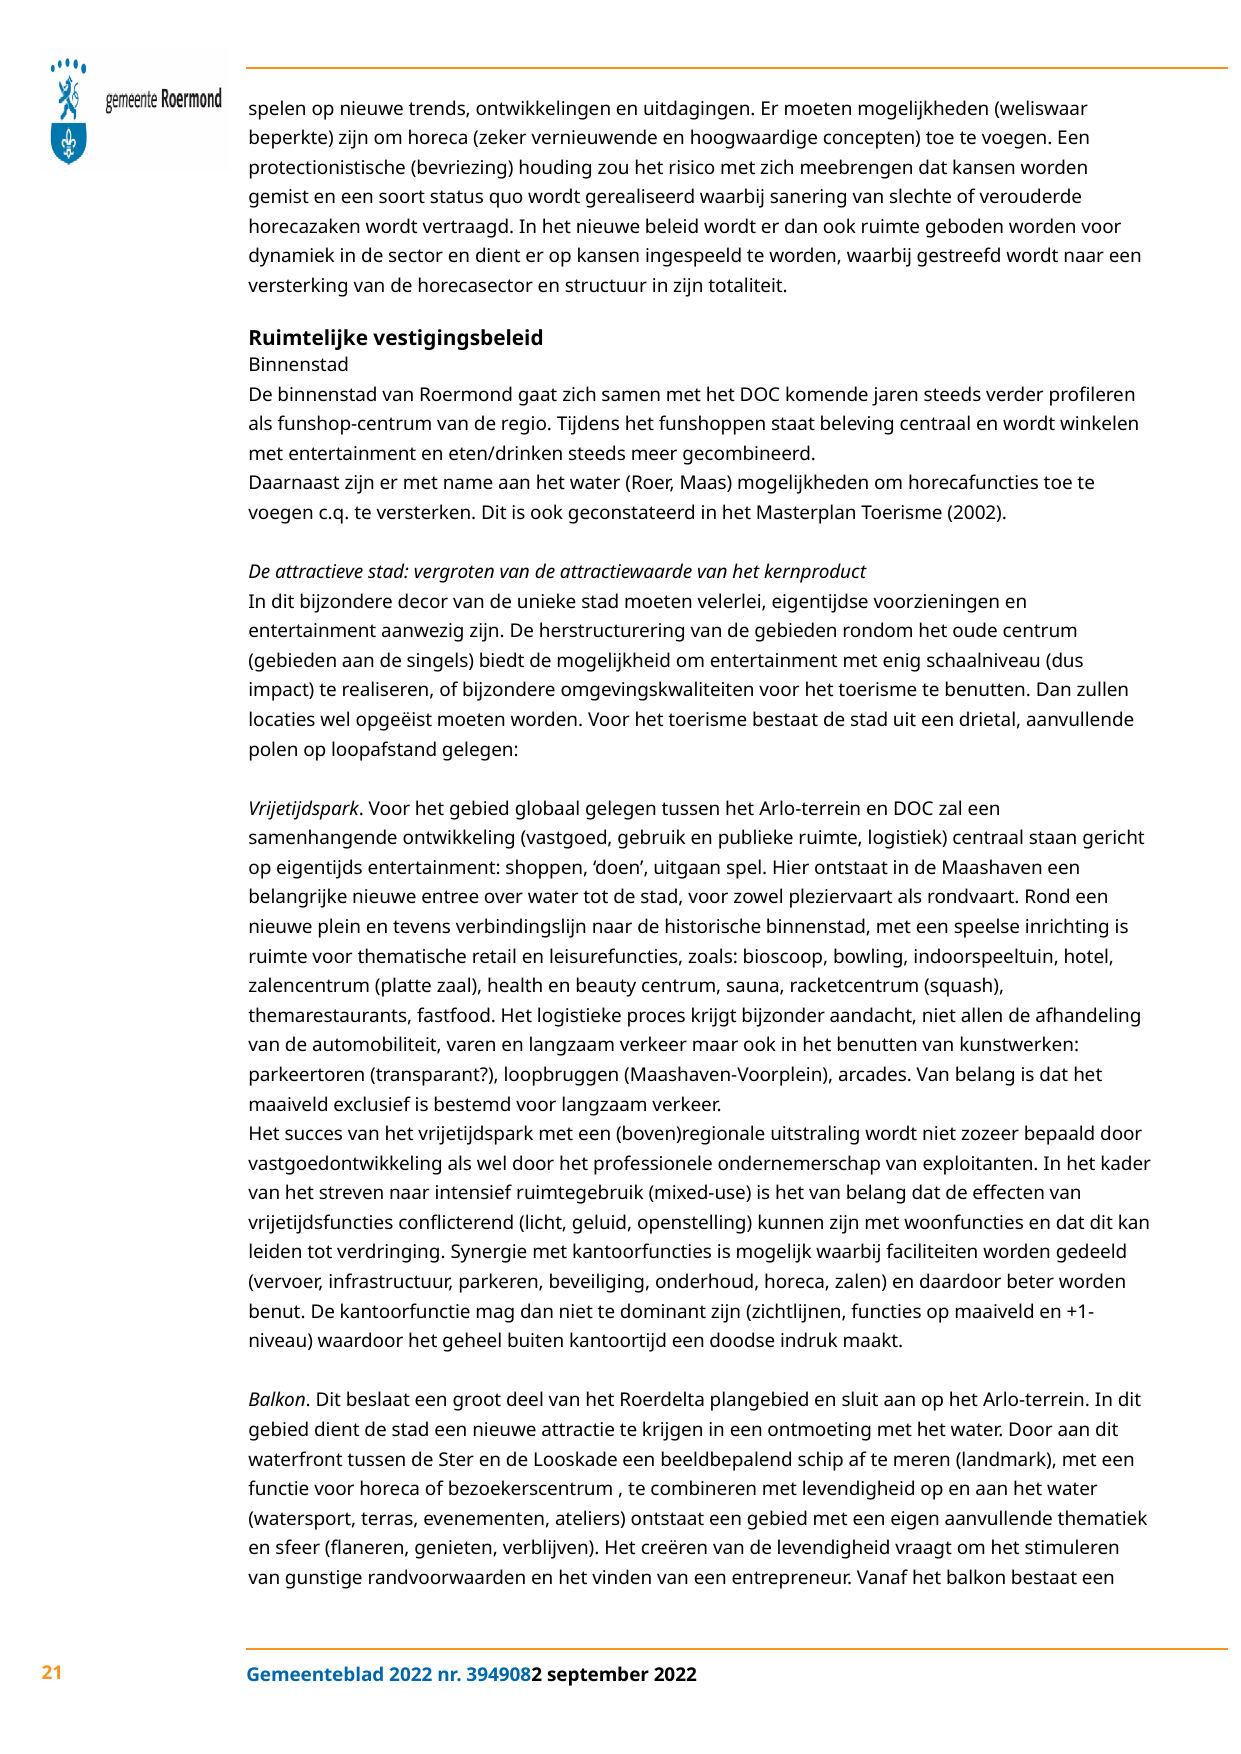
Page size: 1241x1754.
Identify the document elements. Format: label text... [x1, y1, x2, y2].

picture [41, 47, 231, 172]
text Ruimtelijke vestigingsbeleid [248, 323, 1152, 351]
text De binnenstad van Roermond gaat zich samen met het DOC komende jaren steeds verder profileren als funshop-centrum van de regio. Tijdens het funshoppen staat beleving centraal en wordt winkelen met entertainment en eten/drinken steeds meer gecombineerd. [248, 381, 1152, 466]
table_header De attractieve stad: vergroten van de attractiewaarde van het kernproduct In dit bijzondere decor van de unieke stad moeten velerlei, eigentijdse voorzieningen en entertainment aanwezig zijn. De herstructurering van de gebieden rondom het oude centrum (gebieden aan de singels) biedt de mogelijkheid om entertainment met enig schaalniveau (dus impact) te realiseren, of bijzondere omgevingskwaliteiten voor het toerisme te benutten. Dan zullen locaties wel opgeëist moeten worden. Voor het toerisme bestaat de stad uit een drietal, aanvullende polen op loopafstand gelegen: Vrijetijdspark. Voor het gebied globaal gelegen tussen het Arlo-terrein en DOC zal een samenhangende ontwikkeling (vastgoed, gebruik en publieke ruimte, logistiek) centraal staan gericht op eigentijds entertainment: shoppen, ‘doen’, uitgaan spel. Hier ontstaat in de Maashaven een belangrijke nieuwe entree over water tot de stad, voor zowel pleziervaart als rondvaart. Rond een nieuwe plein en tevens verbindingslijn naar de historische binnenstad, met een speelse inrichting is ruimte voor thematische retail en leisurefuncties, zoals: bioscoop, bowling, indoorspeeltuin, hotel, zalencentrum (platte zaal), health en beauty centrum, sauna, racketcentrum (squash), themarestaurants, fastfood. Het logistieke proces krijgt bijzonder aandacht, niet allen de afhandeling van de automobiliteit, varen en langzaam verkeer maar ook in het benutten van kunstwerken: parkeertoren (transparant?), loopbruggen (Maashaven-Voorplein), arcades. Van belang is dat het maaiveld exclusief is bestemd voor langzaam verkeer. Het succes van het vrijetijdspark met een (boven)regionale uitstraling wordt niet zozeer bepaald door vastgoedontwikkeling als wel door het professionele ondernemerschap van exploitanten. In het kader van het streven naar intensief ruimtegebruik (mixed-use) is het van belang dat de effecten van vrijetijdsfuncties conflicterend (licht, geluid, openstelling) kunnen zijn met woonfuncties en dat dit kan leiden tot verdringing. Synergie met kantoorfuncties is mogelijk waarbij faciliteiten worden gedeeld (vervoer, infrastructuur, parkeren, beveiliging, onderhoud, horeca, zalen) en daardoor beter worden benut. De kantoorfunctie mag dan niet te dominant zijn (zichtlijnen, functies op maaiveld en +1-niveau) waardoor het geheel buiten kantoortijd een doodse indruk maakt. Balkon. Dit beslaat een groot deel van het Roerdelta plangebied en sluit aan op het Arlo-terrein. In dit gebied dient de stad een nieuwe attractie te krijgen in een ontmoeting met het water. Door aan dit waterfront tussen de Ster en de Looskade een beeldbepalend schip af te meren (landmark), met een functie voor horeca of bezoekerscentrum , te combineren met levendigheid op en aan het water (watersport, terras, evenementen, ateliers) ontstaat een gebied met een eigen aanvullende thematiek en sfeer (flaneren, genieten, verblijven). Het creëren van de levendigheid vraagt om het stimuleren van gunstige randvoorwaarden en het vinden van een entrepreneur. Vanaf het balkon bestaat een [248, 558, 1152, 1590]
text spelen op nieuwe trends, ontwikkelingen en uitdagingen. Er moeten mogelijkheden (weliswaar beperkte) zijn om horeca (zeker vernieuwende en hoogwaardige concepten) toe te voegen. Een protectionistische (bevriezing) houding zou het risico met zich meebrengen dat kansen worden gemist en een soort status quo wordt gerealiseerd waarbij sanering van slechte of verouderde horecazaken wordt vertraagd. In het nieuwe beleid wordt er dan ook ruimte geboden worden voor dynamiek in de sector en dient er op kansen ingespeeld te worden, waarbij gestreefd wordt naar een versterking van de horecasector en structuur in zijn totaliteit. [248, 95, 1152, 298]
text Daarnaast zijn er met name aan het water (Roer, Maas) mogelijkheden om horecafuncties toe te voegen c.q. te versterken. Dit is ook geconstateerd in het Masterplan Toerisme (2002). [248, 469, 1152, 525]
text Binnenstad [248, 351, 1152, 377]
